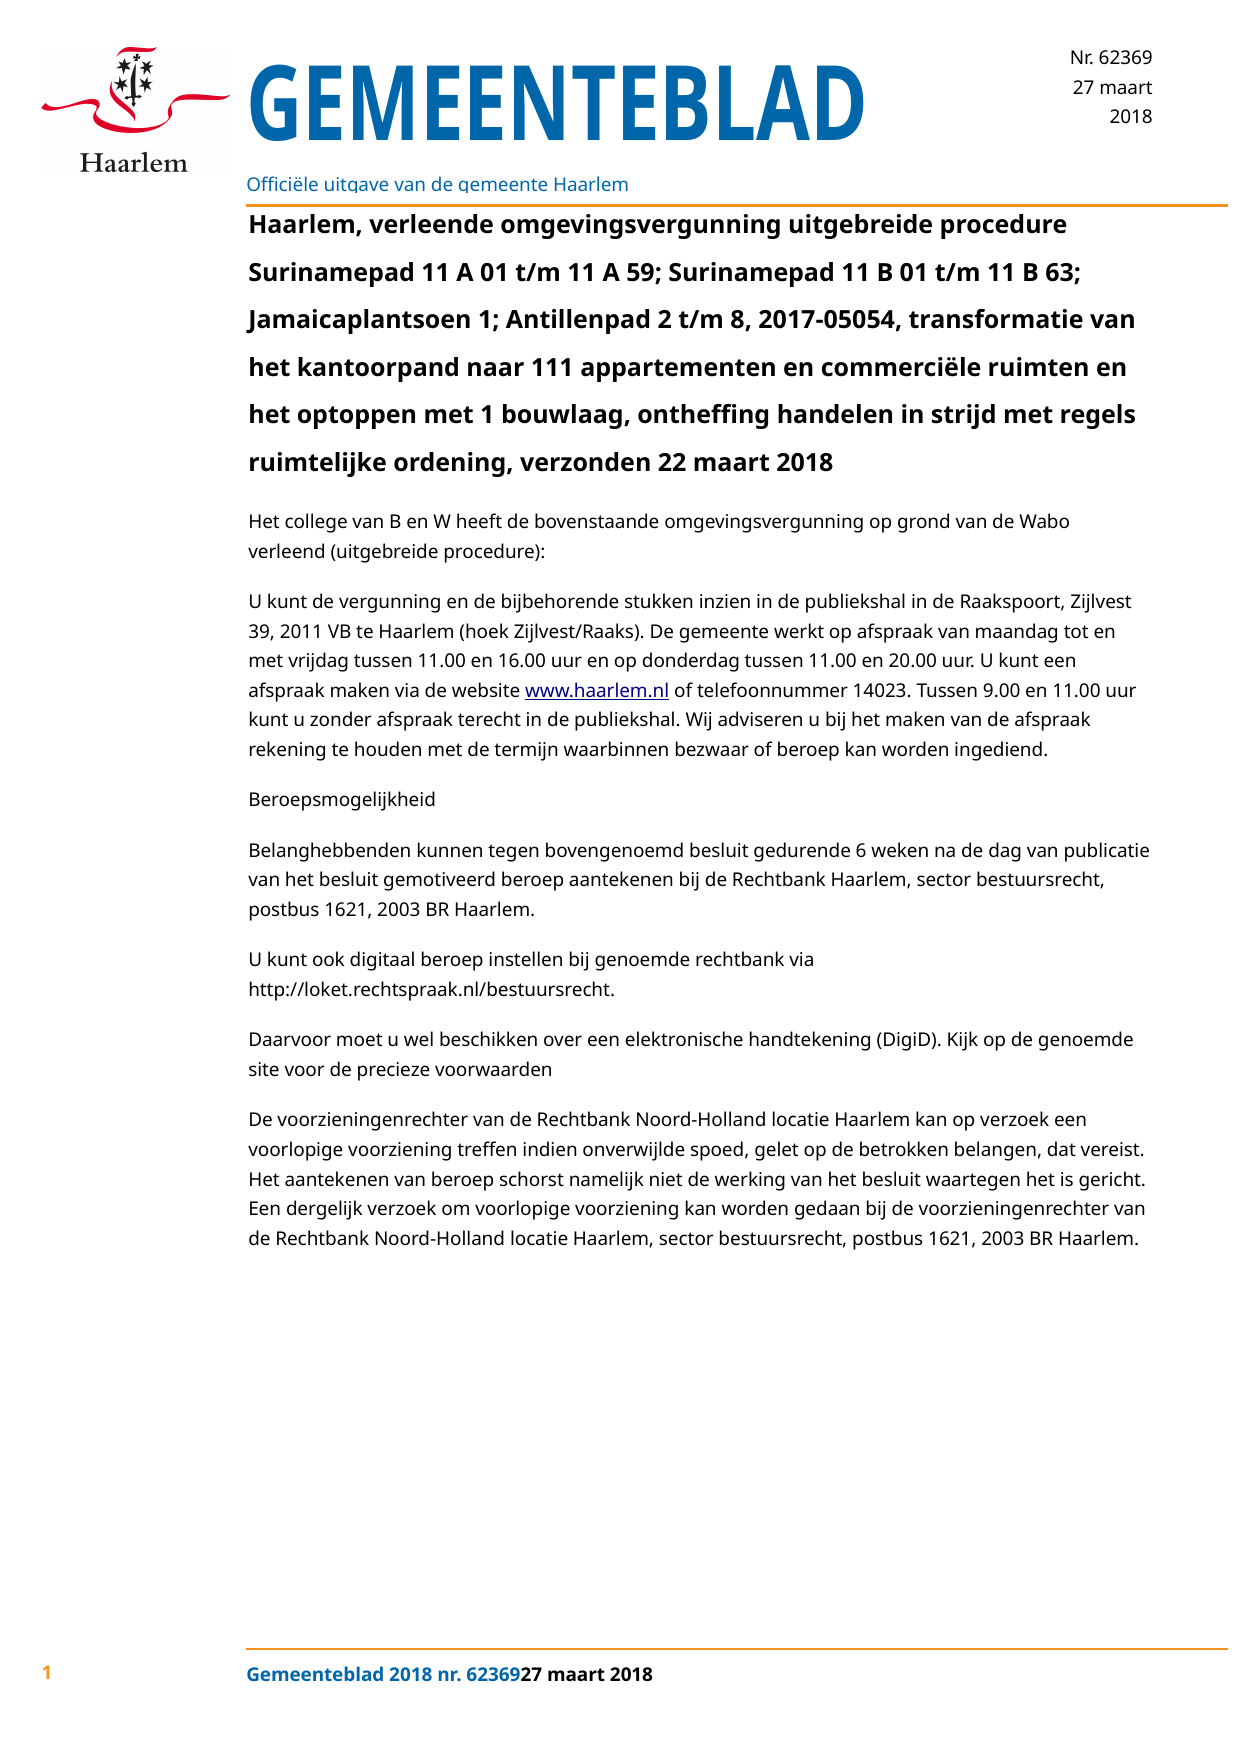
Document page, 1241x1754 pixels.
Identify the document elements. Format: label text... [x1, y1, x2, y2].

picture [41, 47, 231, 172]
text Beroepsmogelijkheid [248, 787, 1152, 812]
text Belanghebbenden kunnen tegen bovengenoemd besluit gedurende 6 weken na de dag van publicatie van het besluit gemotiveerd beroep aantekenen bij de Rechtbank Haarlem, sector bestuursrecht, postbus 1621, 2003 BR Haarlem. [248, 837, 1152, 922]
text Daarvoor moet u wel beschikken over een elektronische handtekening (DigiD). Kijk op de genoemde site voor de precieze voorwaarden [248, 1027, 1152, 1082]
text Het college van B en W heeft de bovenstaande omgevingsvergunning op grond van de Wabo verleend (uitgebreide procedure): [248, 508, 1152, 564]
text Haarlem, verleende omgevingsvergunning uitgebreide procedure Surinamepad 11 A 01 t/m 11 A 59; Surinamepad 11 B 01 t/m 11 B 63; Jamaicaplantsoen 1; Antillenpad 2 t/m 8, 2017-05054, transformatie van het kantoorpand naar 111 appartementen en commerciële ruimten en het optoppen met 1 bouwlaag, ontheffing handelen in strijd met regels ruimtelijke ordening, verzonden 22 maart 2018 [248, 207, 1152, 479]
text U kunt ook digitaal beroep instellen bij genoemde rechtbank via http://loket.rechtspraak.nl/bestuursrecht. [248, 947, 1152, 1002]
text U kunt de vergunning en de bijbehorende stukken inzien in de publiekshal in de Raakspoort, Zijlvest 39, 2011 VB te Haarlem (hoek Zijlvest/Raaks). De gemeente werkt op afspraak van maandag tot en met vrijdag tussen 11.00 en 16.00 uur en op donderdag tussen 11.00 en 20.00 uur. U kunt een afspraak maken via de website www.haarlem.nl of telefoonnummer 14023. Tussen 9.00 en 11.00 uur kunt u zonder afspraak terecht in de publiekshal. Wij adviseren u bij het maken van de afspraak rekening te houden met de termijn waarbinnen bezwaar of beroep kan worden ingediend. [248, 588, 1152, 762]
text De voorzieningenrechter van de Rechtbank Noord-Holland locatie Haarlem kan op verzoek een voorlopige voorziening treffen indien onverwijlde spoed, gelet op de betrokken belangen, dat vereist. Het aantekenen van beroep schorst namelijk niet de werking van het besluit waartegen het is gericht. Een dergelijk verzoek om voorlopige voorziening kan worden gedaan bij de voorzieningenrechter van de Rechtbank Noord-Holland locatie Haarlem, sector bestuursrecht, postbus 1621, 2003 BR Haarlem. [248, 1107, 1152, 1251]
